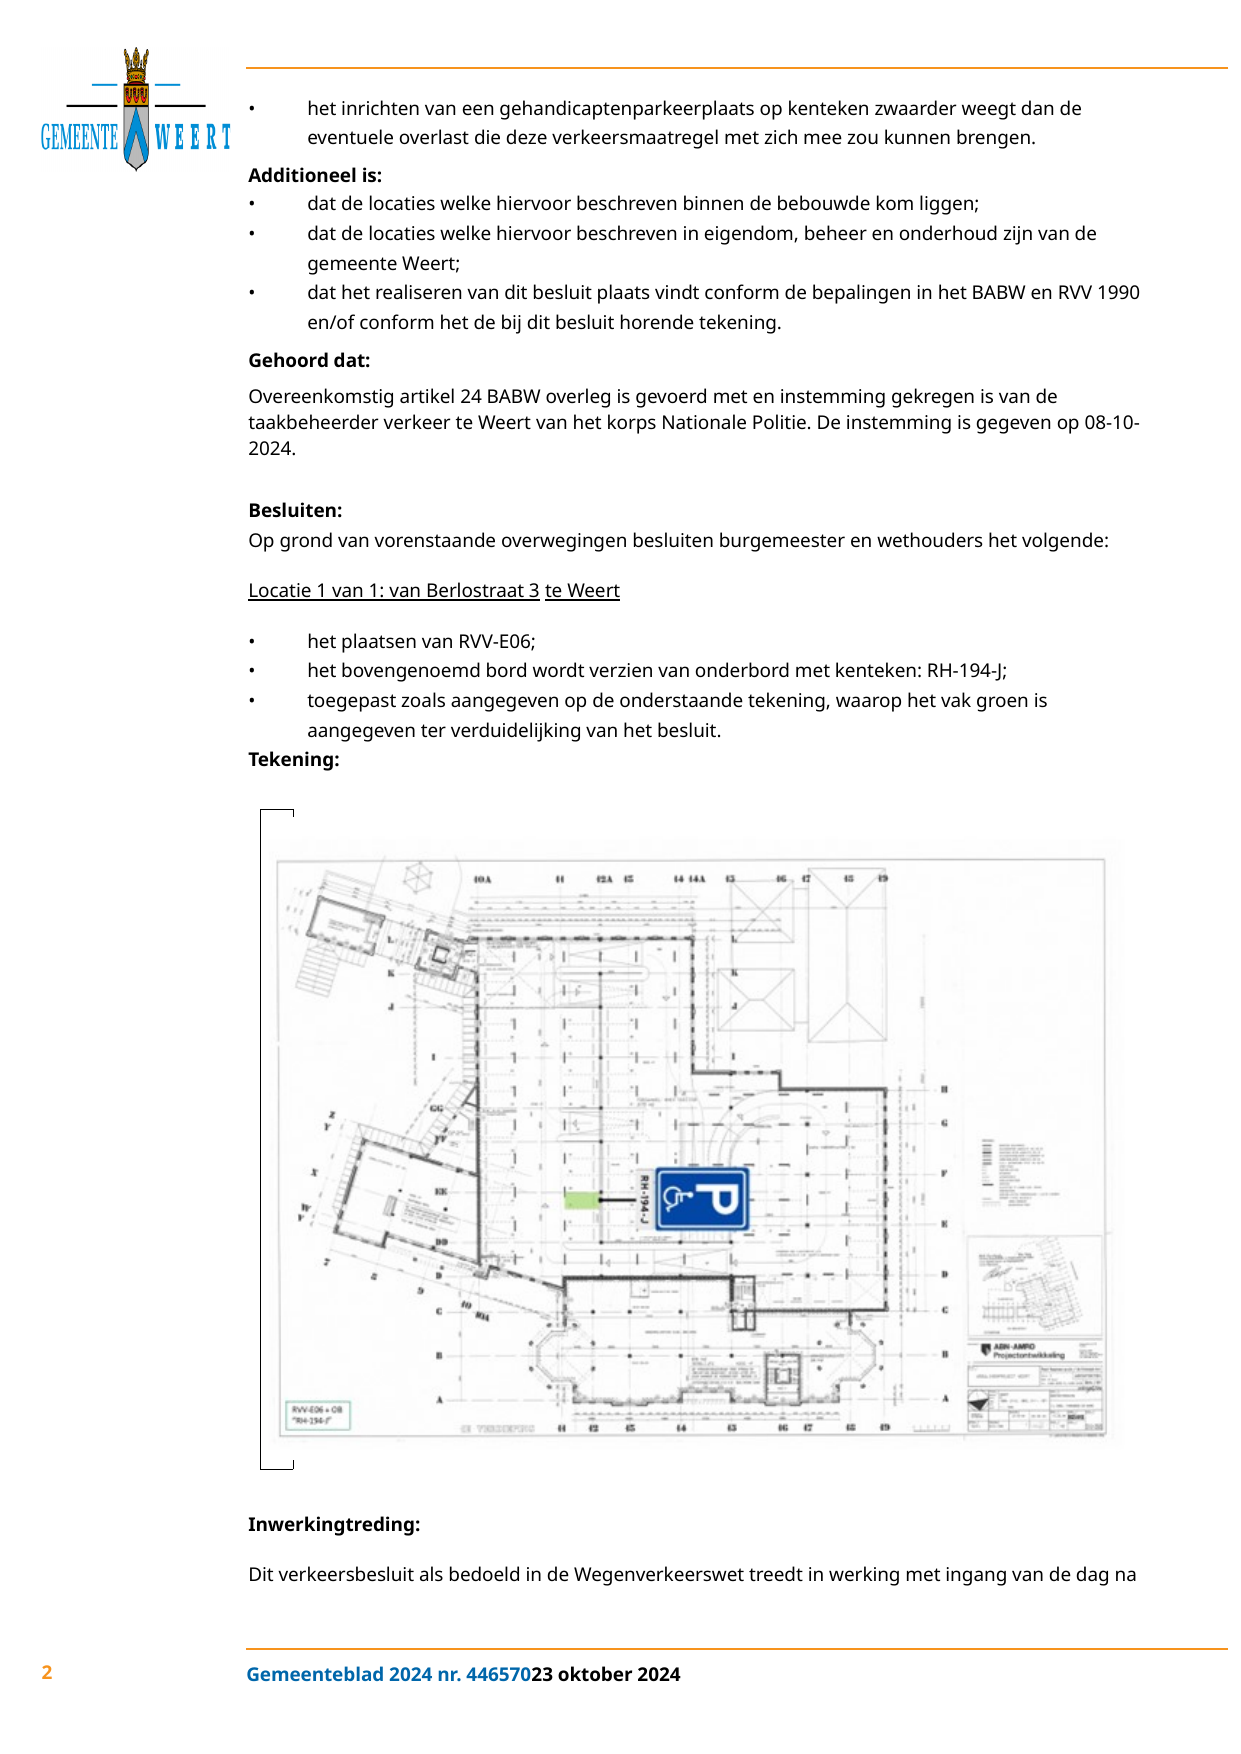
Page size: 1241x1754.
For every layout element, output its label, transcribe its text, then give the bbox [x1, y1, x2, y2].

text Op grond van vorenstaande overwegingen besluiten burgemeester en wethouders het volgende: [248, 527, 1152, 553]
list het inrichten van een gehandicaptenparkeerplaats op kenteken zwaarder weegt dan de eventuele overlast die deze verkeersmaatregel met zich mee zou kunnen brengen. [248, 95, 1152, 150]
list het plaatsen van RVV-E06; [248, 628, 1152, 654]
list het bovengenoemd bord wordt verzien van onderbord met kenteken: RH-194-J; [248, 658, 1152, 683]
list dat het realiseren van dit besluit plaats vindt conform de bepalingen in het BABW en RVV 1990 en/of conform het de bij dit besluit horende tekening. [248, 279, 1152, 335]
text Dit verkeersbesluit als bedoeld in de Wegenverkeerswet treedt in werking met ingang van de dag na [248, 1561, 1152, 1587]
text Locatie 1 van 1: van Berlostraat 3 te Weert [248, 578, 1152, 603]
text Gehoord dat: [248, 347, 1152, 373]
list dat de locaties welke hiervoor beschreven binnen de bebouwde kom liggen; [248, 191, 1152, 216]
picture [41, 47, 231, 172]
list dat de locaties welke hiervoor beschreven in eigendom, beheer en onderhoud zijn van de gemeente Weert; [248, 220, 1152, 276]
text Additioneel is: [248, 162, 1152, 188]
text Tekening: [248, 746, 1152, 772]
list toegepast zoals aangegeven op de onderstaande tekening, waarop het vak groen is aangegeven ter verduidelijking van het besluit. [248, 687, 1152, 743]
text Inwerkingtreding: [248, 1511, 1152, 1537]
text Overeenkomstig artikel 24 BABW overleg is gevoerd met en instemming gekregen is van de taakbeheerder verkeer te Weert van het korps Nationale Politie. De instemming is gegeven op 08-10-2024. [248, 383, 1152, 461]
text Besluiten: [248, 498, 1152, 523]
picture [268, 817, 1125, 1460]
